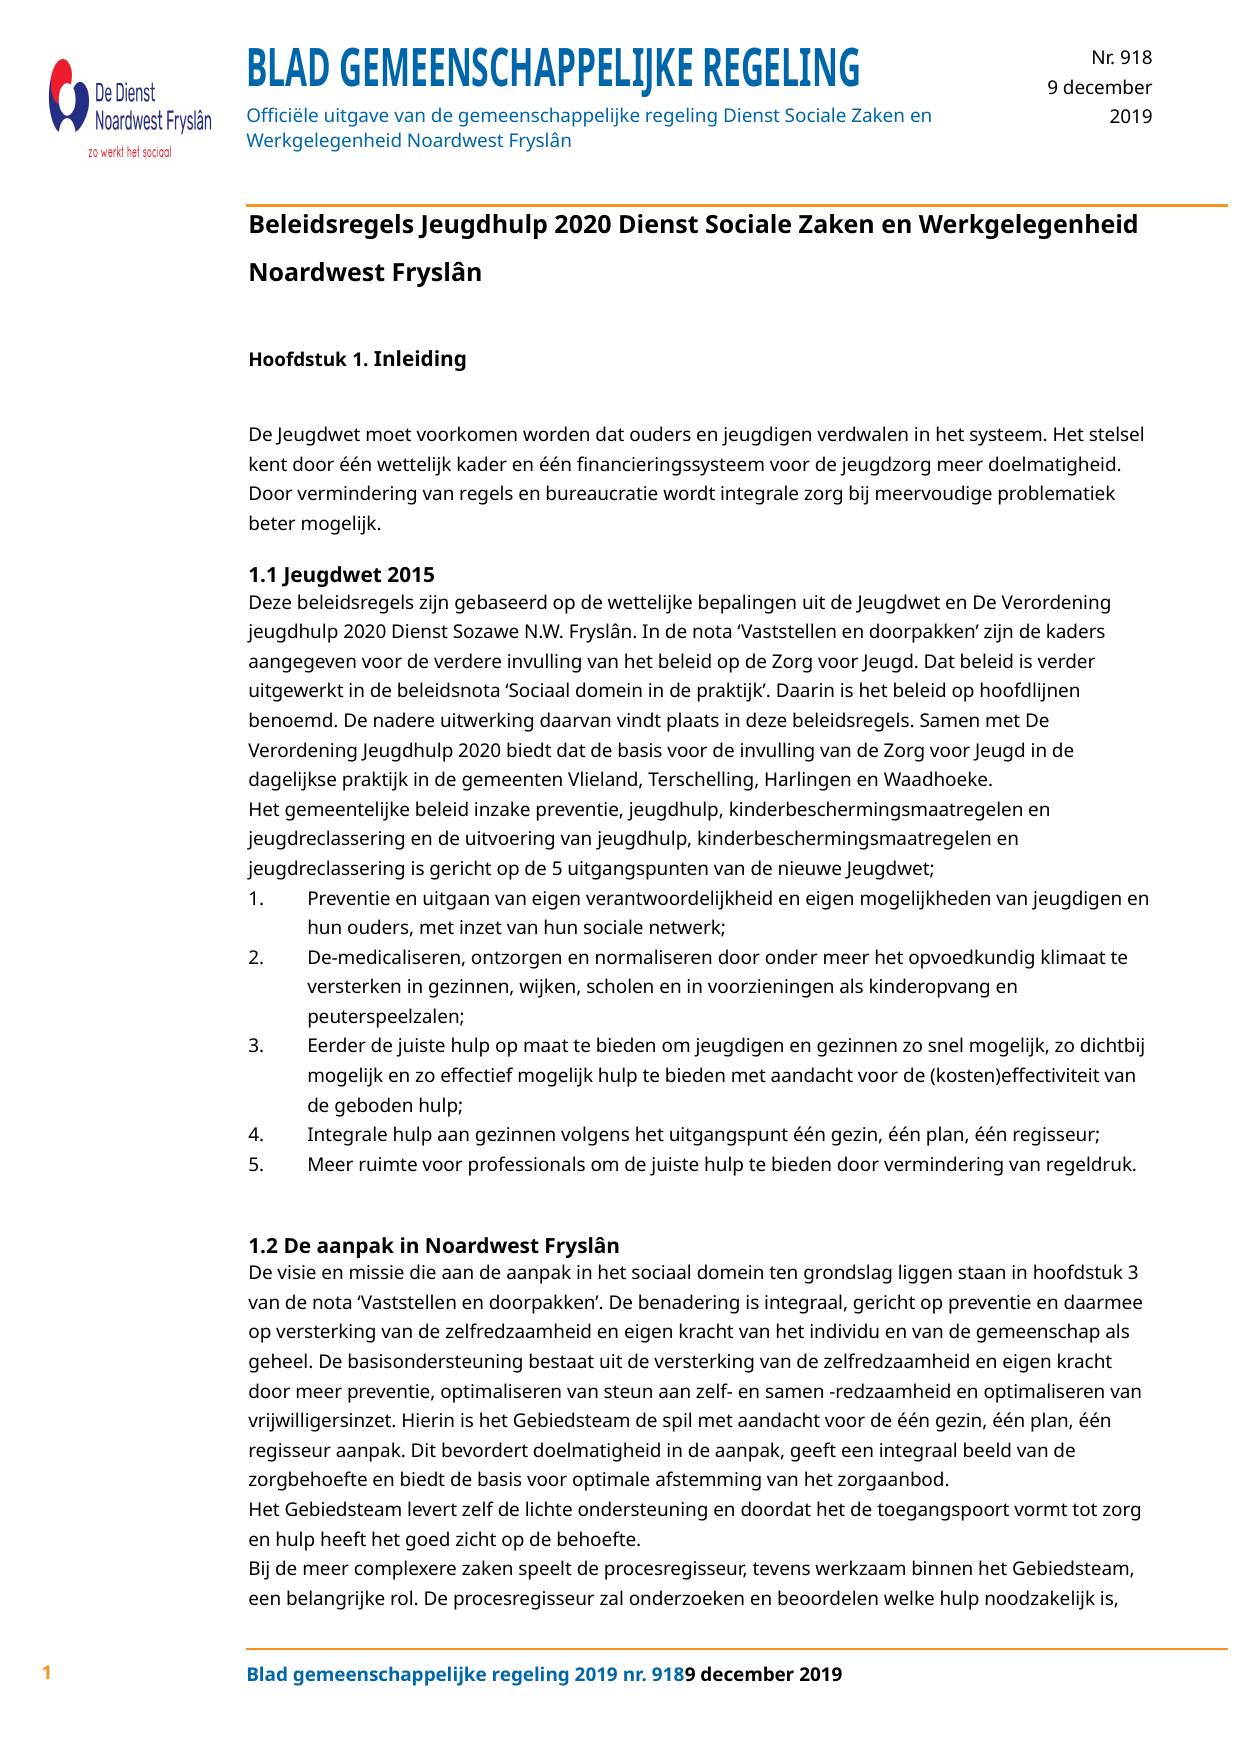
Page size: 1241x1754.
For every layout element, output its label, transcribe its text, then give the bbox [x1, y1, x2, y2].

list Meer ruimte voor professionals om de juiste hulp te bieden door vermindering van regeldruk. [248, 1151, 1152, 1177]
text De Jeugdwet moet voorkomen worden dat ouders en jeugdigen verdwalen in het systeem. Het stelsel kent door één wettelijk kader en één financieringssysteem voor de jeugdzorg meer doelmatigheid. Door vermindering van regels en bureaucratie wordt integrale zorg bij meervoudige problematiek beter mogelijk. [248, 421, 1152, 536]
text Het Gebiedsteam levert zelf de lichte ondersteuning en doordat het de toegangspoort vormt tot zorg en hulp heeft het goed zicht op de behoefte. [248, 1496, 1152, 1551]
text Het gemeentelijke beleid inzake preventie, jeugdhulp, kinderbeschermingsmaatregelen en jeugdreclassering en de uitvoering van jeugdhulp, kinderbeschermingsmaatregelen en jeugdreclassering is gericht op de 5 uitgangspunten van de nieuwe Jeugdwet; [248, 796, 1152, 881]
picture [41, 47, 231, 172]
text Hoofdstuk 1. Inleiding [248, 344, 1152, 372]
list De-medicaliseren, ontzorgen en normaliseren door onder meer het opvoedkundig klimaat te versterken in gezinnen, wijken, scholen en in voorzieningen als kinderopvang en peuterspeelzalen; [248, 944, 1152, 1029]
text 1.1 Jeugdwet 2015 [248, 561, 1152, 589]
list Preventie en uitgaan van eigen verantwoordelijkheid en eigen mogelijkheden van jeugdigen en hun ouders, met inzet van hun sociale netwerk; [248, 885, 1152, 940]
text Beleidsregels Jeugdhulp 2020 Dienst Sociale Zaken en Werkgelegenheid Noardwest Fryslân [248, 207, 1152, 288]
list Integrale hulp aan gezinnen volgens het uitgangspunt één gezin, één plan, één regisseur; [248, 1121, 1152, 1147]
text Bij de meer complexere zaken speelt de procesregisseur, tevens werkzaam binnen het Gebiedsteam, een belangrijke rol. De procesregisseur zal onderzoeken en beoordelen welke hulp noodzakelijk is, [248, 1555, 1152, 1611]
text Deze beleidsregels zijn gebaseerd op de wettelijke bepalingen uit de Jeugdwet en De Verordening jeugdhulp 2020 Dienst Sozawe N.W. Fryslân. In de nota ‘Vaststellen en doorpakken’ zijn de kaders aangegeven voor de verdere invulling van het beleid op de Zorg voor Jeugd. Dat beleid is verder uitgewerkt in de beleidsnota ‘Sociaal domein in de praktijk’. Daarin is het beleid op hoofdlijnen benoemd. De nadere uitwerking daarvan vindt plaats in deze beleidsregels. Samen met De Verordening Jeugdhulp 2020 biedt dat de basis voor de invulling van de Zorg voor Jeugd in de dagelijkse praktijk in de gemeenten Vlieland, Terschelling, Harlingen en Waadhoeke. [248, 589, 1152, 792]
text 1.2 De aanpak in Noardwest Fryslân [248, 1231, 1152, 1259]
list Eerder de juiste hulp op maat te bieden om jeugdigen en gezinnen zo snel mogelijk, zo dichtbij mogelijk en zo effectief mogelijk hulp te bieden met aandacht voor de (kosten)effectiviteit van de geboden hulp; [248, 1033, 1152, 1118]
text De visie en missie die aan de aanpak in het sociaal domein ten grondslag liggen staan in hoofdstuk 3 van de nota ‘Vaststellen en doorpakken’. De benadering is integraal, gericht op preventie en daarmee op versterking van de zelfredzaamheid en eigen kracht van het individu en van de gemeenschap als geheel. De basisondersteuning bestaat uit de versterking van de zelfredzaamheid en eigen kracht door meer preventie, optimaliseren van steun aan zelf- en samen -redzaamheid en optimaliseren van vrijwilligersinzet. Hierin is het Gebiedsteam de spil met aandacht voor de één gezin, één plan, één regisseur aanpak. Dit bevordert doelmatigheid in de aanpak, geeft een integraal beeld van de zorgbehoefte en biedt de basis voor optimale afstemming van het zorgaanbod. [248, 1259, 1152, 1492]
